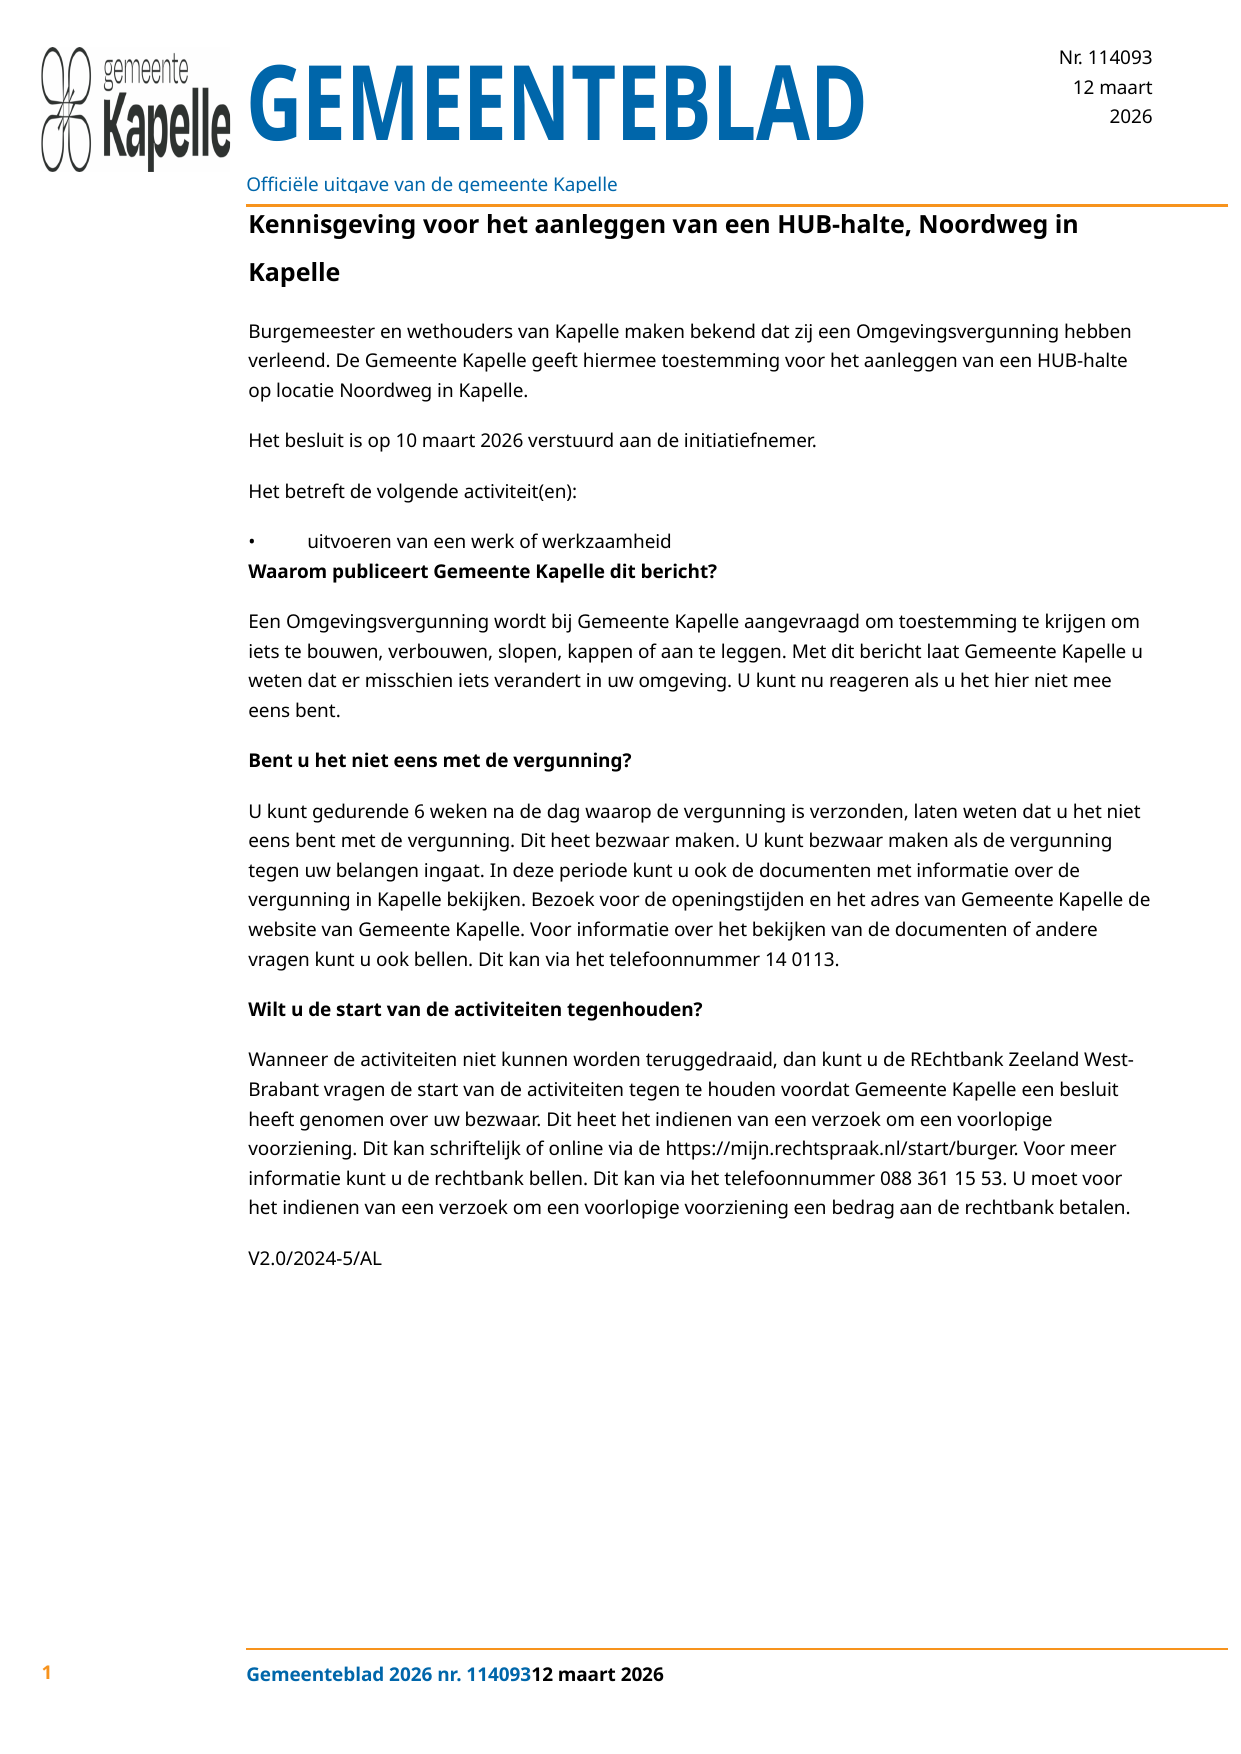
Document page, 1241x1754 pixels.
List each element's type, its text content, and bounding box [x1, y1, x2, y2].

text Wilt u de start van de activiteiten tegenhouden? [248, 996, 1152, 1022]
text Het besluit is op 10 maart 2026 verstuurd aan de initiatiefnemer. [248, 427, 1152, 453]
list uitvoeren van een werk of werkzaamheid [248, 528, 1152, 554]
text Een Omgevingsvergunning wordt bij Gemeente Kapelle aangevraagd om toestemming te krijgen om iets te bouwen, verbouwen, slopen, kappen of aan te leggen. Met dit bericht laat Gemeente Kapelle u weten dat er misschien iets verandert in uw omgeving. U kunt nu reageren als u het hier niet mee eens bent. [248, 608, 1152, 723]
text Wanneer de activiteiten niet kunnen worden teruggedraaid, dan kunt u de REchtbank Zeeland West-Brabant vragen de start van de activiteiten tegen te houden voordat Gemeente Kapelle een besluit heeft genomen over uw bezwaar. Dit heet het indienen van een verzoek om een voorlopige voorziening. Dit kan schriftelijk of online via de https://mijn.rechtspraak.nl/start/burger. Voor meer informatie kunt u de rechtbank bellen. Dit kan via het telefoonnummer 088 361 15 53. U moet voor het indienen van een verzoek om een voorlopige voorziening een bedrag aan de rechtbank betalen. [248, 1047, 1152, 1220]
text Het betreft de volgende activiteit(en): [248, 478, 1152, 504]
text Waarom publiceert Gemeente Kapelle dit bericht? [248, 558, 1152, 584]
text V2.0/2024-5/AL [248, 1245, 1152, 1271]
picture [41, 47, 231, 172]
text U kunt gedurende 6 weken na de dag waarop de vergunning is verzonden, laten weten dat u het niet eens bent met de vergunning. Dit heet bezwaar maken. U kunt bezwaar maken als de vergunning tegen uw belangen ingaat. In deze periode kunt u ook de documenten met informatie over de vergunning in Kapelle bekijken. Bezoek voor de openingstijden en het adres van Gemeente Kapelle de website van Gemeente Kapelle. Voor informatie over het bekijken van de documenten of andere vragen kunt u ook bellen. Dit kan via het telefoonnummer 14 0113. [248, 798, 1152, 972]
text Burgemeester en wethouders van Kapelle maken bekend dat zij een Omgevingsvergunning hebben verleend. De Gemeente Kapelle geeft hiermee toestemming voor het aanleggen van een HUB-halte op locatie Noordweg in Kapelle. [248, 318, 1152, 403]
text Bent u het niet eens met de vergunning? [248, 747, 1152, 773]
text Kennisgeving voor het aanleggen van een HUB-halte, Noordweg in Kapelle [248, 207, 1152, 288]
